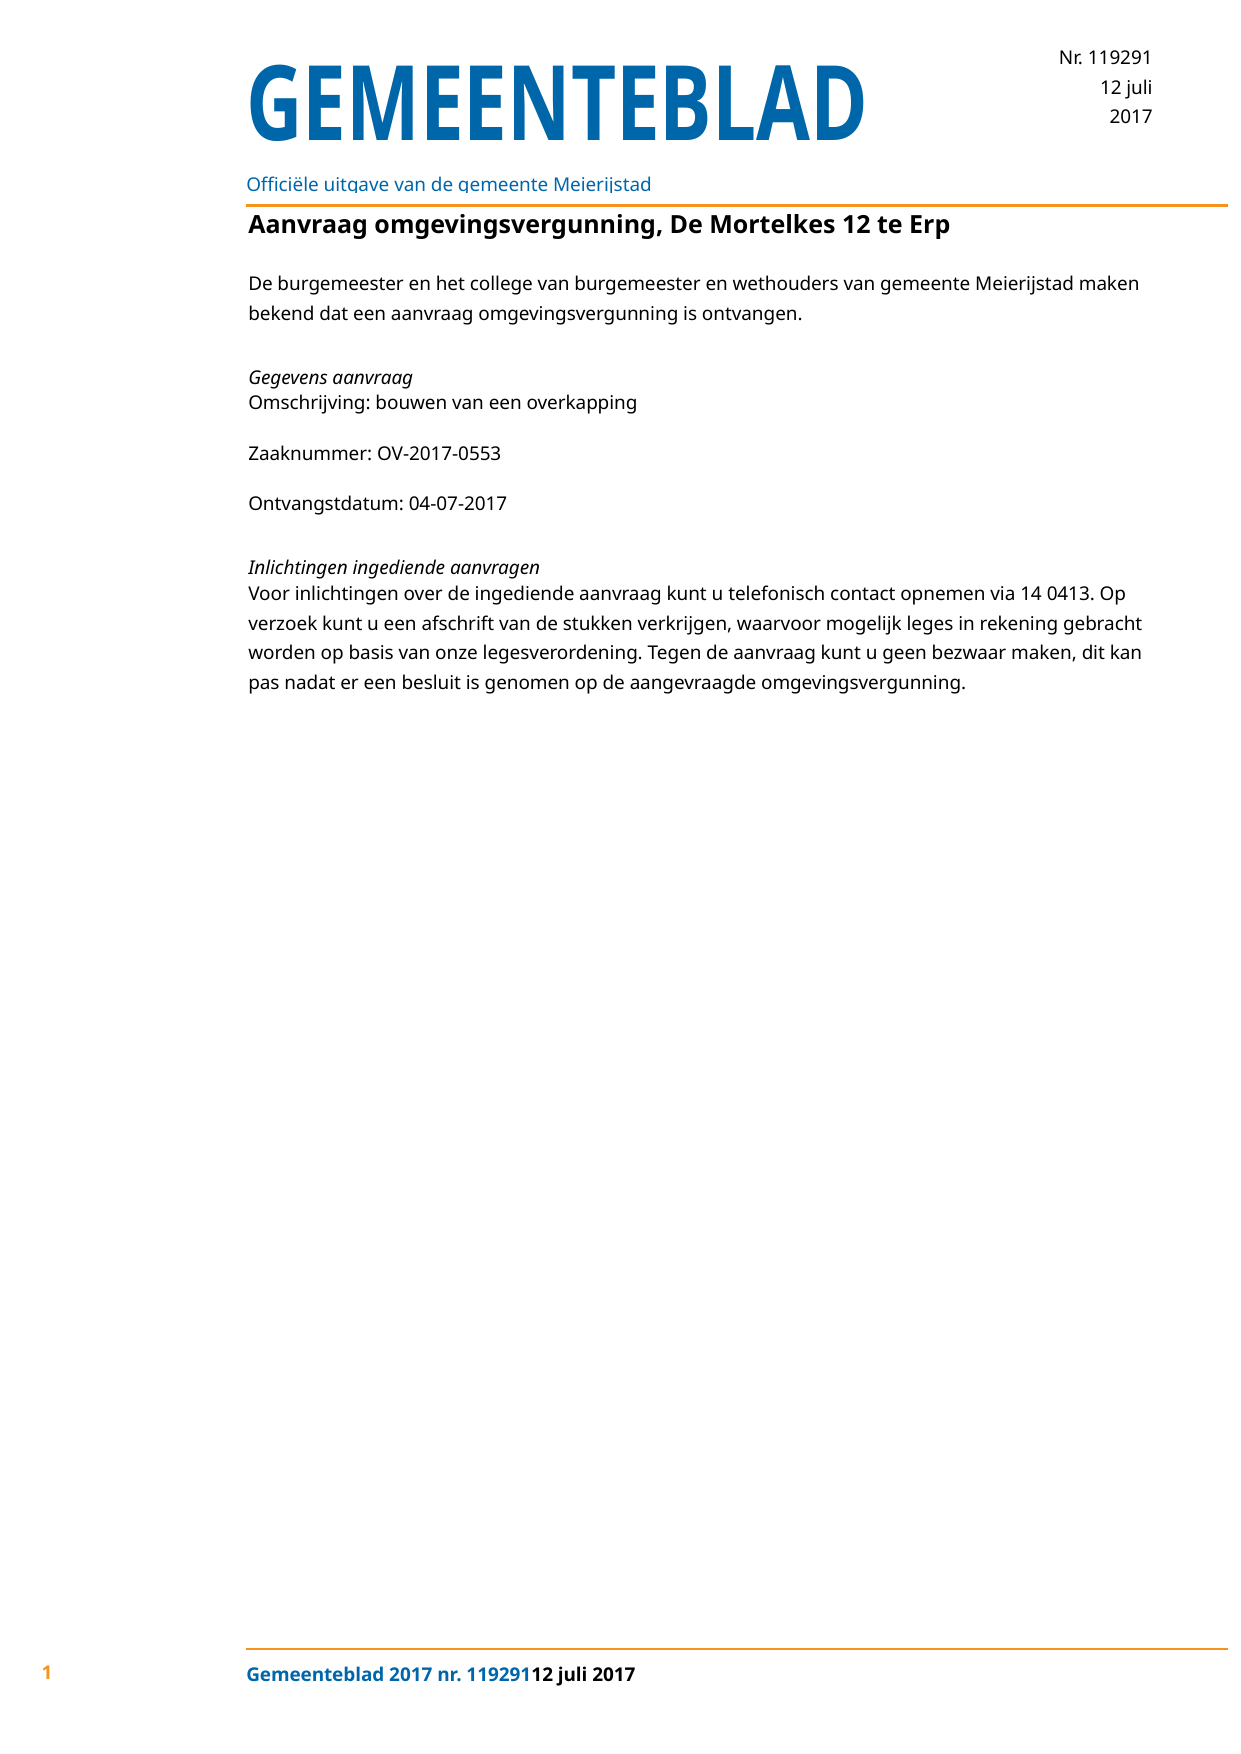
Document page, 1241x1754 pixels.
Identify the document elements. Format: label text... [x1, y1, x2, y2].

text Aanvraag omgevingsvergunning, De Mortelkes 12 te Erp [248, 207, 1152, 241]
text Omschrijving: bouwen van een overkapping [248, 389, 1152, 415]
text De burgemeester en het college van burgemeester en wethouders van gemeente Meierijstad maken bekend dat een aanvraag omgevingsvergunning is ontvangen. [248, 270, 1152, 326]
text Inlichtingen ingediende aanvragen [248, 554, 1152, 580]
picture [41, 47, 231, 172]
text Voor inlichtingen over de ingediende aanvraag kunt u telefonisch contact opnemen via 14 0413. Op verzoek kunt u een afschrift van de stukken verkrijgen, waarvoor mogelijk leges in rekening gebracht worden op basis van onze legesverordening. Tegen de aanvraag kunt u geen bezwaar maken, dit kan pas nadat er een besluit is genomen op de aangevraagde omgevingsvergunning. [248, 580, 1152, 694]
text Ontvangstdatum: 04-07-2017 [248, 490, 1152, 516]
text Gegevens aanvraag [248, 364, 1152, 389]
text Zaaknummer: OV-2017-0553 [248, 440, 1152, 466]
